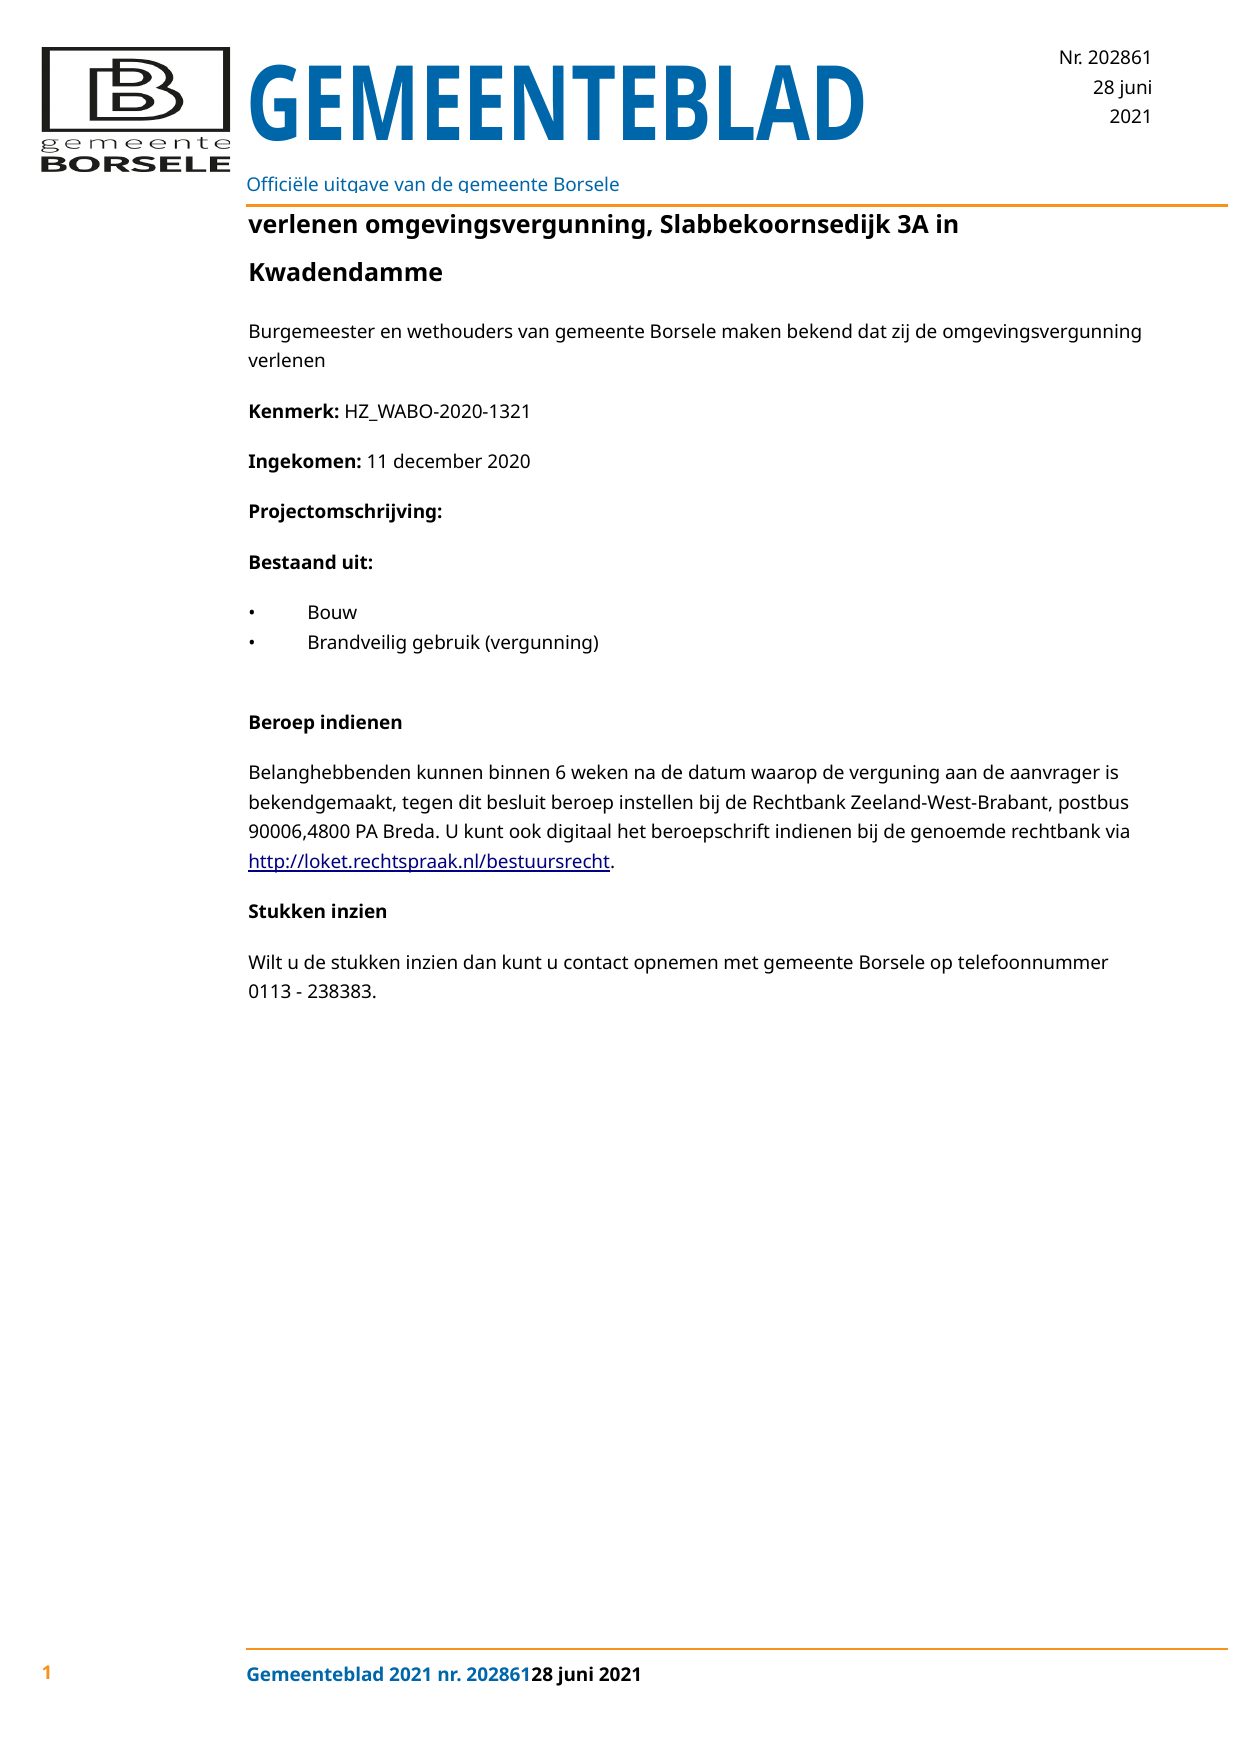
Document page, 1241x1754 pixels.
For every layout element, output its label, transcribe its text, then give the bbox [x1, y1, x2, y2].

text Stukken inzien [248, 899, 1152, 924]
text Ingekomen: 11 december 2020 [248, 448, 1152, 474]
text Projectomschrijving: [248, 499, 1152, 524]
text verlenen omgevingsvergunning, Slabbekoornsedijk 3A in Kwadendamme [248, 207, 1152, 288]
list Bouw [248, 599, 1152, 625]
text Bestaand uit: [248, 549, 1152, 575]
text Wilt u de stukken inzien dan kunt u contact opnemen met gemeente Borsele op telefoonnummer 0113 - 238383. [248, 949, 1152, 1004]
list Brandveilig gebruik (vergunning) [248, 629, 1152, 655]
text Beroep indienen [248, 709, 1152, 735]
text Burgemeester en wethouders van gemeente Borsele maken bekend dat zij de omgevingsvergunning verlenen [248, 318, 1152, 373]
text Kenmerk: HZ_WABO-2020-1321 [248, 398, 1152, 424]
text Belanghebbenden kunnen binnen 6 weken na de datum waarop de verguning aan de aanvrager is bekendgemaakt, tegen dit besluit beroep instellen bij de Rechtbank Zeeland-West-Brabant, postbus 90006,4800 PA Breda. U kunt ook digitaal het beroepschrift indienen bij de genoemde rechtbank via http://loket.rechtspraak.nl/bestuursrecht. [248, 759, 1152, 874]
picture [41, 47, 231, 172]
